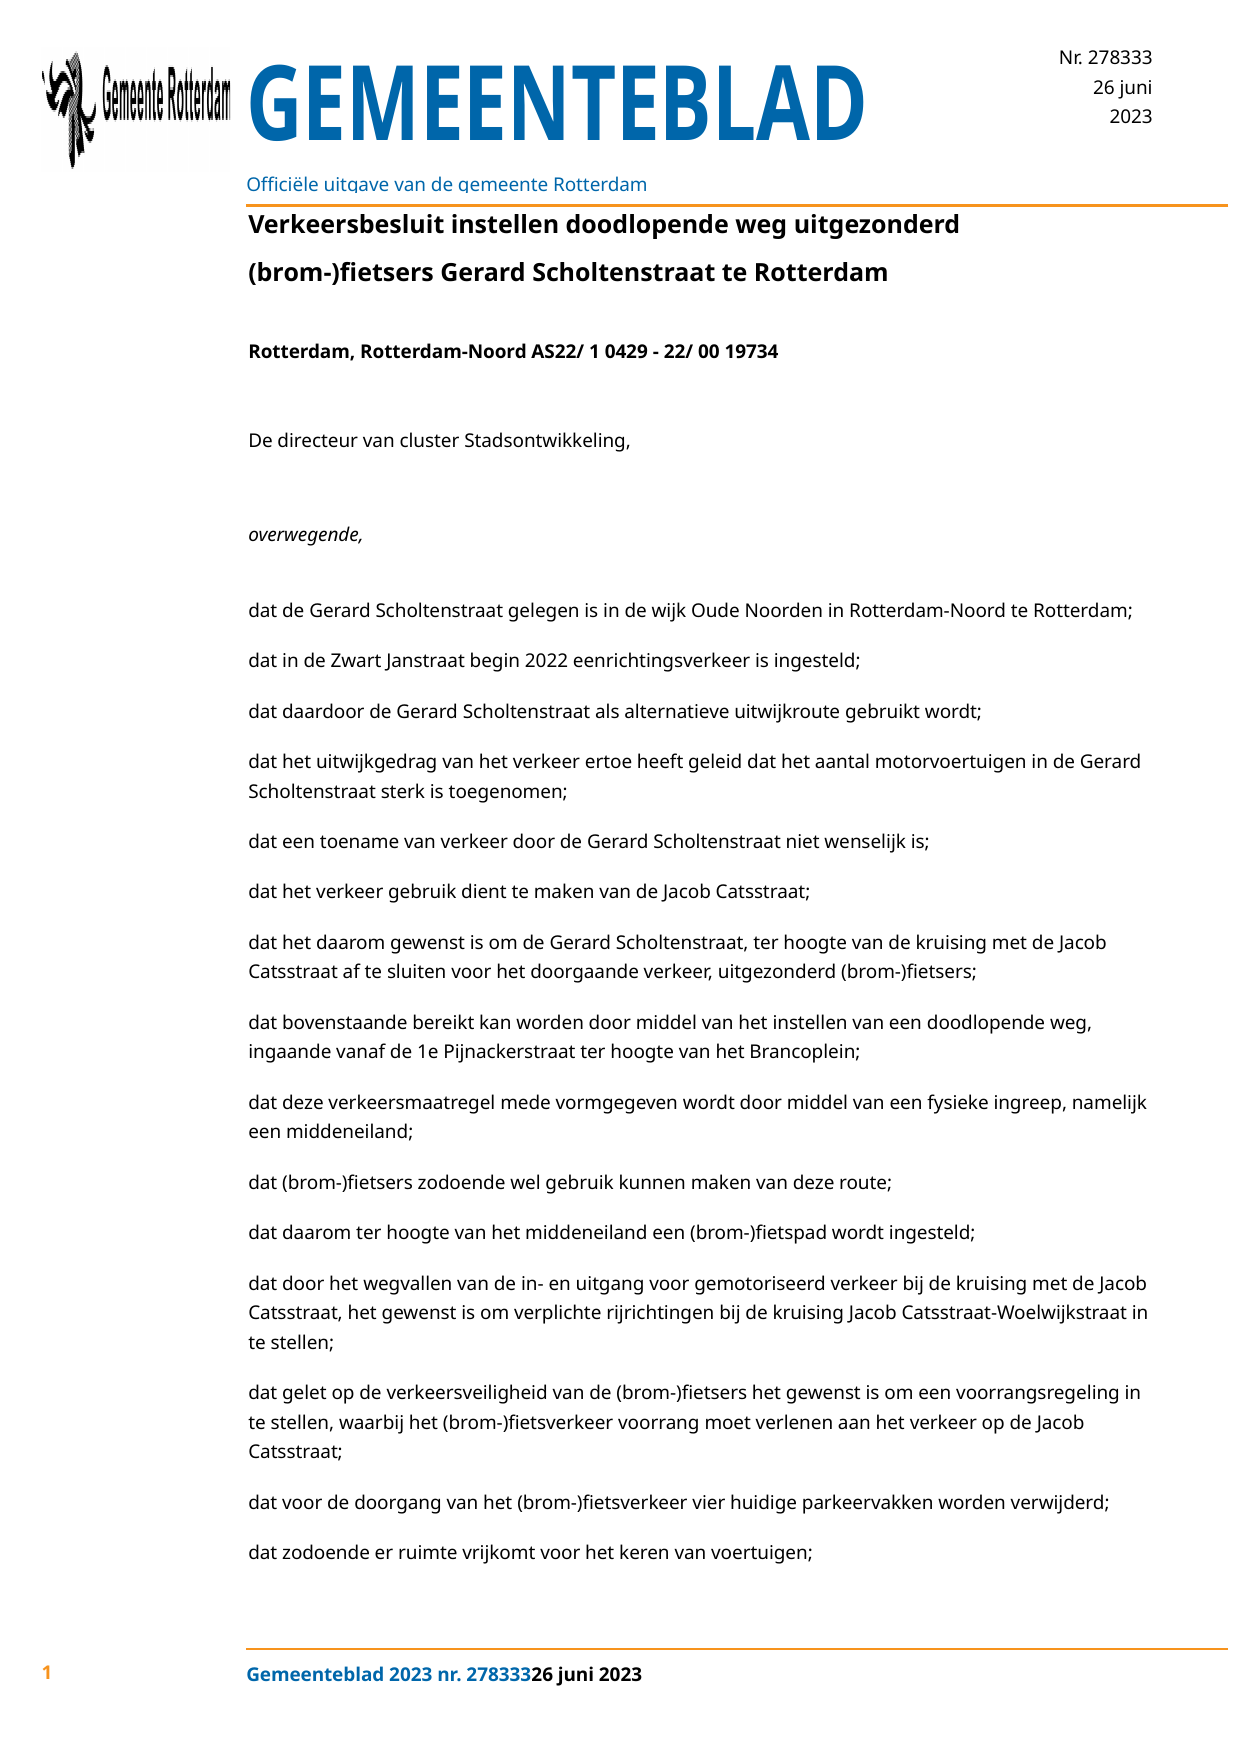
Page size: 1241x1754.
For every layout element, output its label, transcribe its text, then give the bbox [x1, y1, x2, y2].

text dat gelet op de verkeersveiligheid van de (brom-)fietsers het gewenst is om een voorrangsregeling in te stellen, waarbij het (brom-)fietsverkeer voorrang moet verlenen aan het verkeer op de Jacob Catsstraat; [248, 1379, 1152, 1464]
picture [41, 47, 231, 172]
text dat de Gerard Scholtenstraat gelegen is in de wijk Oude Noorden in Rotterdam-Noord te Rotterdam; [248, 597, 1152, 623]
text dat voor de doorgang van het (brom-)fietsverkeer vier huidige parkeervakken worden verwijderd; [248, 1489, 1152, 1515]
text De directeur van cluster Stadsontwikkeling, [248, 427, 1152, 453]
text dat het uitwijkgedrag van het verkeer ertoe heeft geleid dat het aantal motorvoertuigen in de Gerard Scholtenstraat sterk is toegenomen; [248, 748, 1152, 804]
text Rotterdam, Rotterdam-Noord AS22/ 1 0429 - 22/ 00 19734 [248, 339, 1152, 364]
text Verkeersbesluit instellen doodlopende weg uitgezonderd (brom-)fietsers Gerard Scholtenstraat te Rotterdam [248, 207, 1152, 288]
text dat een toename van verkeer door de Gerard Scholtenstraat niet wenselijk is; [248, 828, 1152, 854]
text dat daarom ter hoogte van het middeneiland een (brom-)fietspad wordt ingesteld; [248, 1219, 1152, 1245]
text dat bovenstaande bereikt kan worden door middel van het instellen van een doodlopende weg, ingaande vanaf de 1e Pijnackerstraat ter hoogte van het Brancoplein; [248, 1009, 1152, 1064]
text dat het verkeer gebruik dient te maken van de Jacob Catsstraat; [248, 879, 1152, 904]
text dat door het wegvallen van de in- en uitgang voor gemotoriseerd verkeer bij de kruising met de Jacob Catsstraat, het gewenst is om verplichte rijrichtingen bij de kruising Jacob Catsstraat-Woelwijkstraat in te stellen; [248, 1270, 1152, 1355]
text dat zodoende er ruimte vrijkomt voor het keren van voertuigen; [248, 1539, 1152, 1565]
text dat daardoor de Gerard Scholtenstraat als alternatieve uitwijkroute gebruikt wordt; [248, 698, 1152, 724]
text dat deze verkeersmaatregel mede vormgegeven wordt door middel van een fysieke ingreep, namelijk een middeneiland; [248, 1089, 1152, 1144]
text dat in de Zwart Janstraat begin 2022 eenrichtingsverkeer is ingesteld; [248, 647, 1152, 673]
text dat (brom-)fietsers zodoende wel gebruik kunnen maken van deze route; [248, 1169, 1152, 1195]
text dat het daarom gewenst is om de Gerard Scholtenstraat, ter hoogte van de kruising met de Jacob Catsstraat af te sluiten voor het doorgaande verkeer, uitgezonderd (brom-)fietsers; [248, 929, 1152, 984]
text overwegende, [248, 521, 1152, 547]
